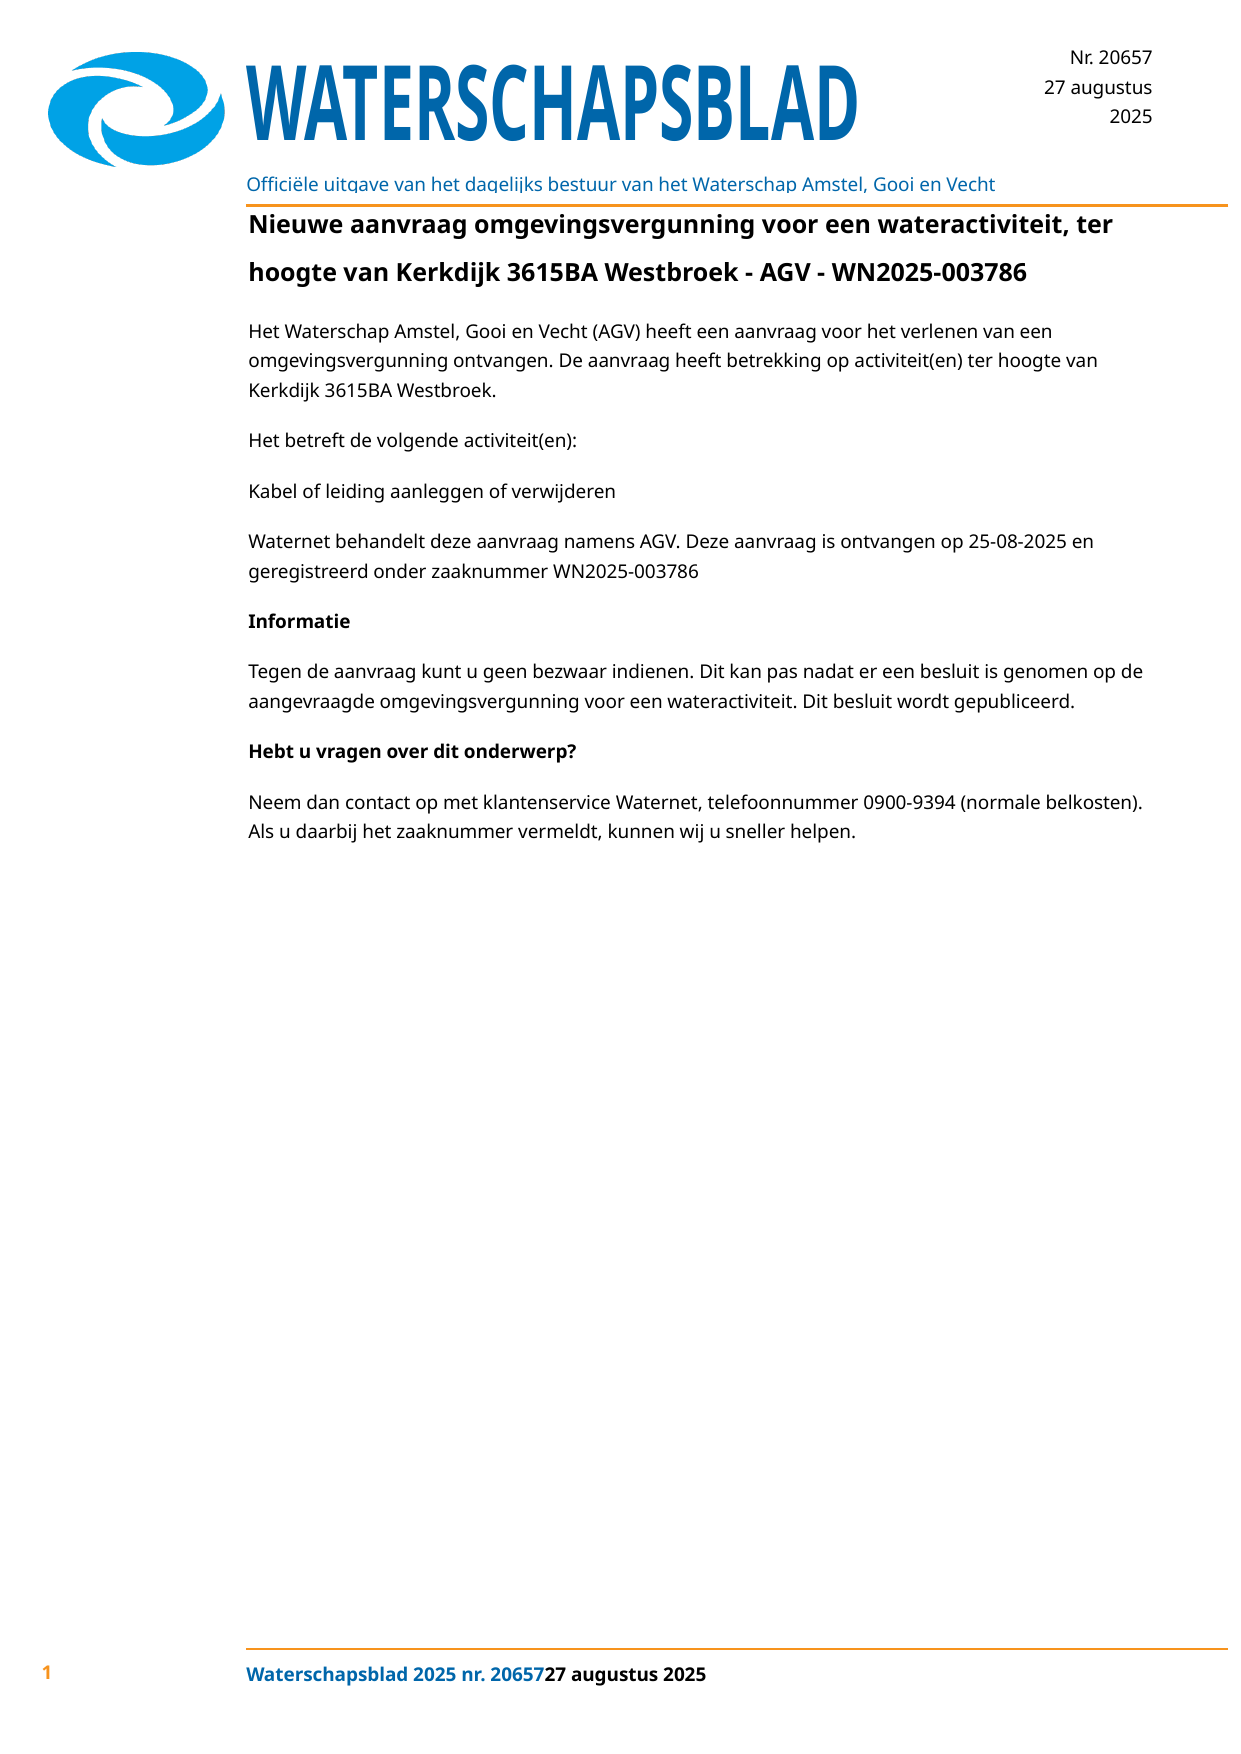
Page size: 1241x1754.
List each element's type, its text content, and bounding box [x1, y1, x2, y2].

text Waternet behandelt deze aanvraag namens AGV. Deze aanvraag is ontvangen op 25-08-2025 en geregistreerd onder zaaknummer WN2025-003786 [248, 528, 1152, 584]
text Neem dan contact op met klantenservice Waternet, telefoonnummer 0900-9394 (normale belkosten). Als u daarbij het zaaknummer vermeldt, kunnen wij u sneller helpen. [248, 789, 1152, 844]
picture [41, 47, 231, 172]
text Nieuwe aanvraag omgevingsvergunning voor een wateractiviteit, ter hoogte van Kerkdijk 3615BA Westbroek - AGV - WN2025-003786 [248, 207, 1152, 288]
text Tegen de aanvraag kunt u geen bezwaar indienen. Dit kan pas nadat er een besluit is genomen op de aangevraagde omgevingsvergunning voor een wateractiviteit. Dit besluit wordt gepubliceerd. [248, 659, 1152, 714]
text Informatie [248, 608, 1152, 634]
text Het betreft de volgende activiteit(en): [248, 427, 1152, 453]
text Kabel of leiding aanleggen of verwijderen [248, 478, 1152, 504]
text Hebt u vragen over dit onderwerp? [248, 739, 1152, 764]
text Het Waterschap Amstel, Gooi en Vecht (AGV) heeft een aanvraag voor het verlenen van een omgevingsvergunning ontvangen. De aanvraag heeft betrekking op activiteit(en) ter hoogte van Kerkdijk 3615BA Westbroek. [248, 318, 1152, 403]
